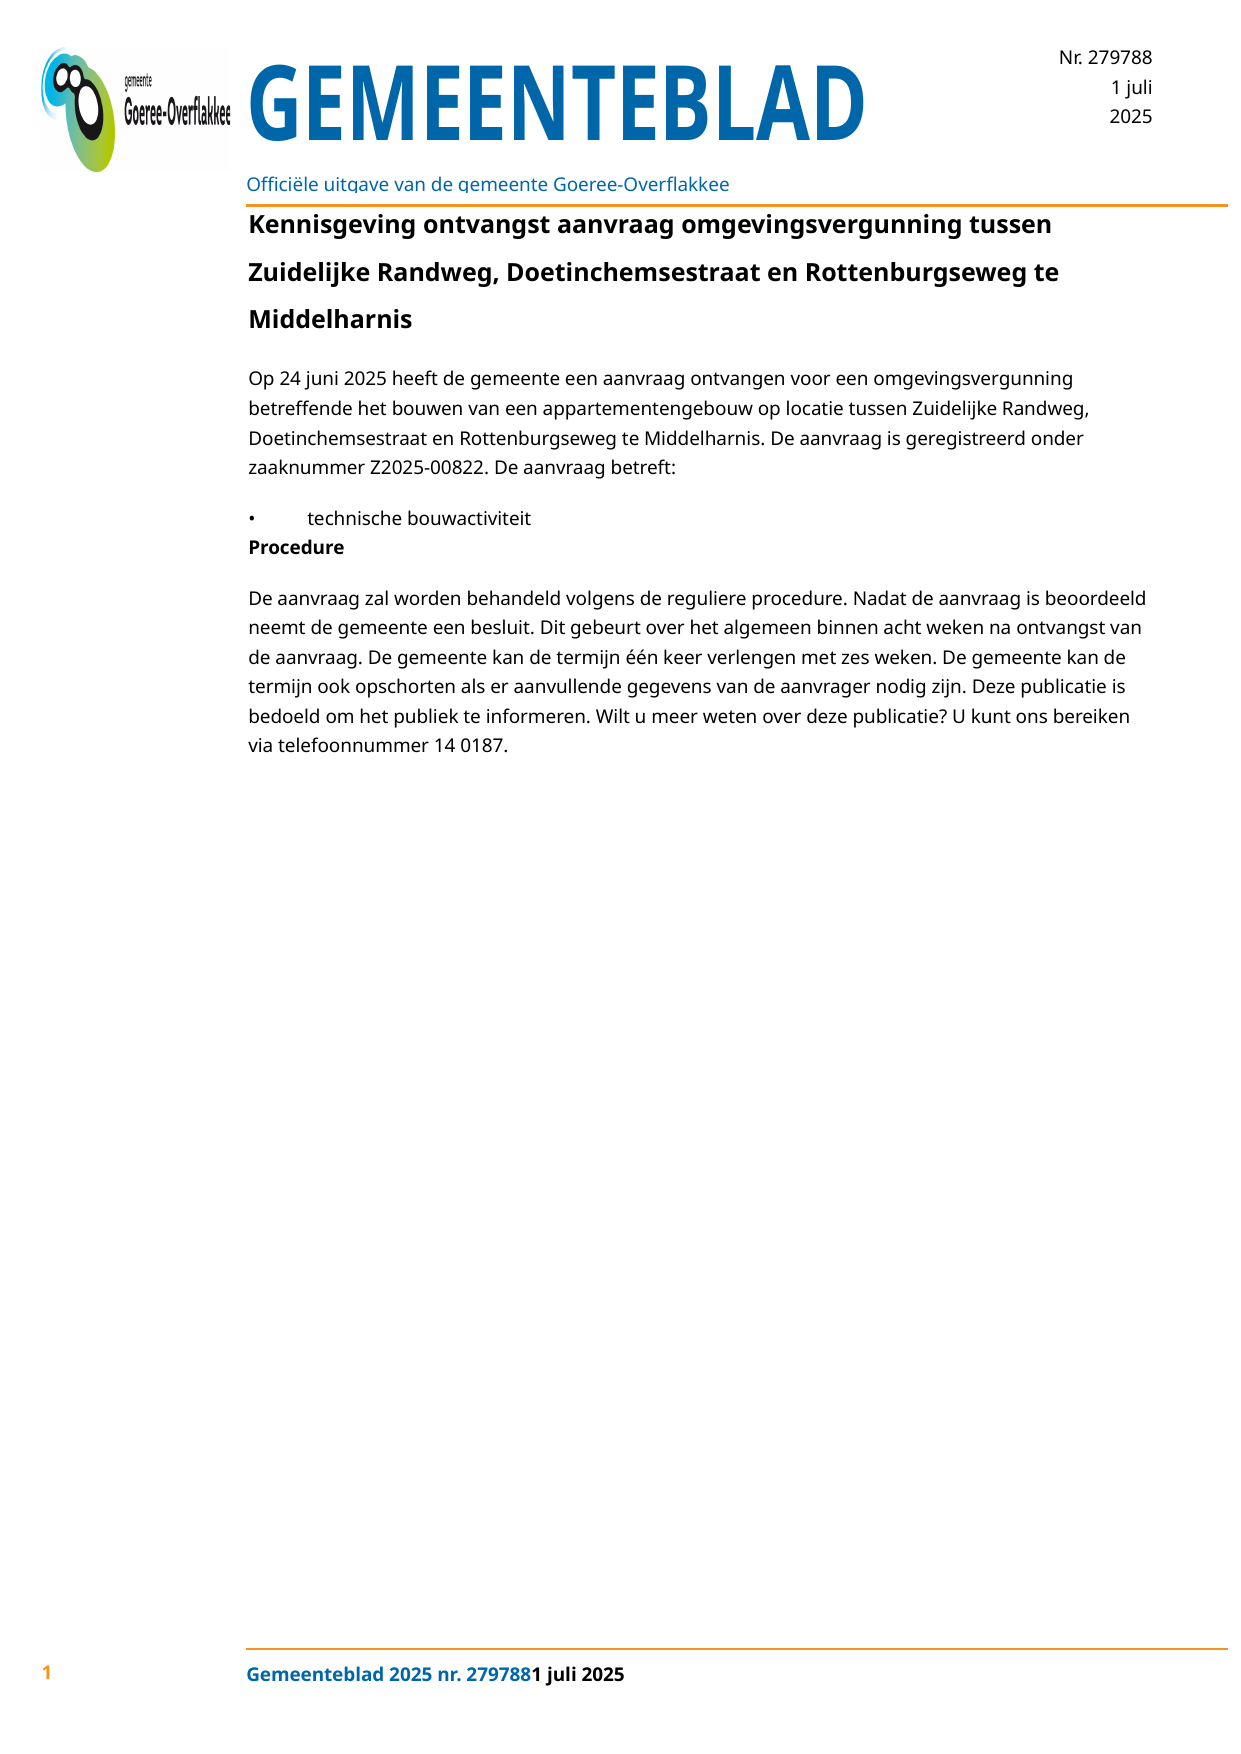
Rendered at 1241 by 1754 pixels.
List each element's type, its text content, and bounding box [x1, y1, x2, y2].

text Kennisgeving ontvangst aanvraag omgevingsvergunning tussen Zuidelijke Randweg, Doetinchemsestraat en Rottenburgseweg te Middelharnis [248, 207, 1152, 336]
text De aanvraag zal worden behandeld volgens de reguliere procedure. Nadat de aanvraag is beoordeeld neemt de gemeente een besluit. Dit gebeurt over het algemeen binnen acht weken na ontvangst van de aanvraag. De gemeente kan de termijn één keer verlengen met zes weken. De gemeente kan de termijn ook opschorten als er aanvullende gegevens van de aanvrager nodig zijn. Deze publicatie is bedoeld om het publiek te informeren. Wilt u meer weten over deze publicatie? U kunt ons bereiken via telefoonnummer 14 0187. [248, 585, 1152, 758]
text Procedure [248, 534, 1152, 560]
list technische bouwactiviteit [248, 505, 1152, 530]
text Op 24 juni 2025 heeft de gemeente een aanvraag ontvangen voor een omgevingsvergunning betreffende het bouwen van een appartementengebouw op locatie tussen Zuidelijke Randweg, Doetinchemsestraat en Rottenburgseweg te Middelharnis. De aanvraag is geregistreerd onder zaaknummer Z2025-00822. De aanvraag betreft: [248, 366, 1152, 480]
picture [41, 47, 231, 172]
